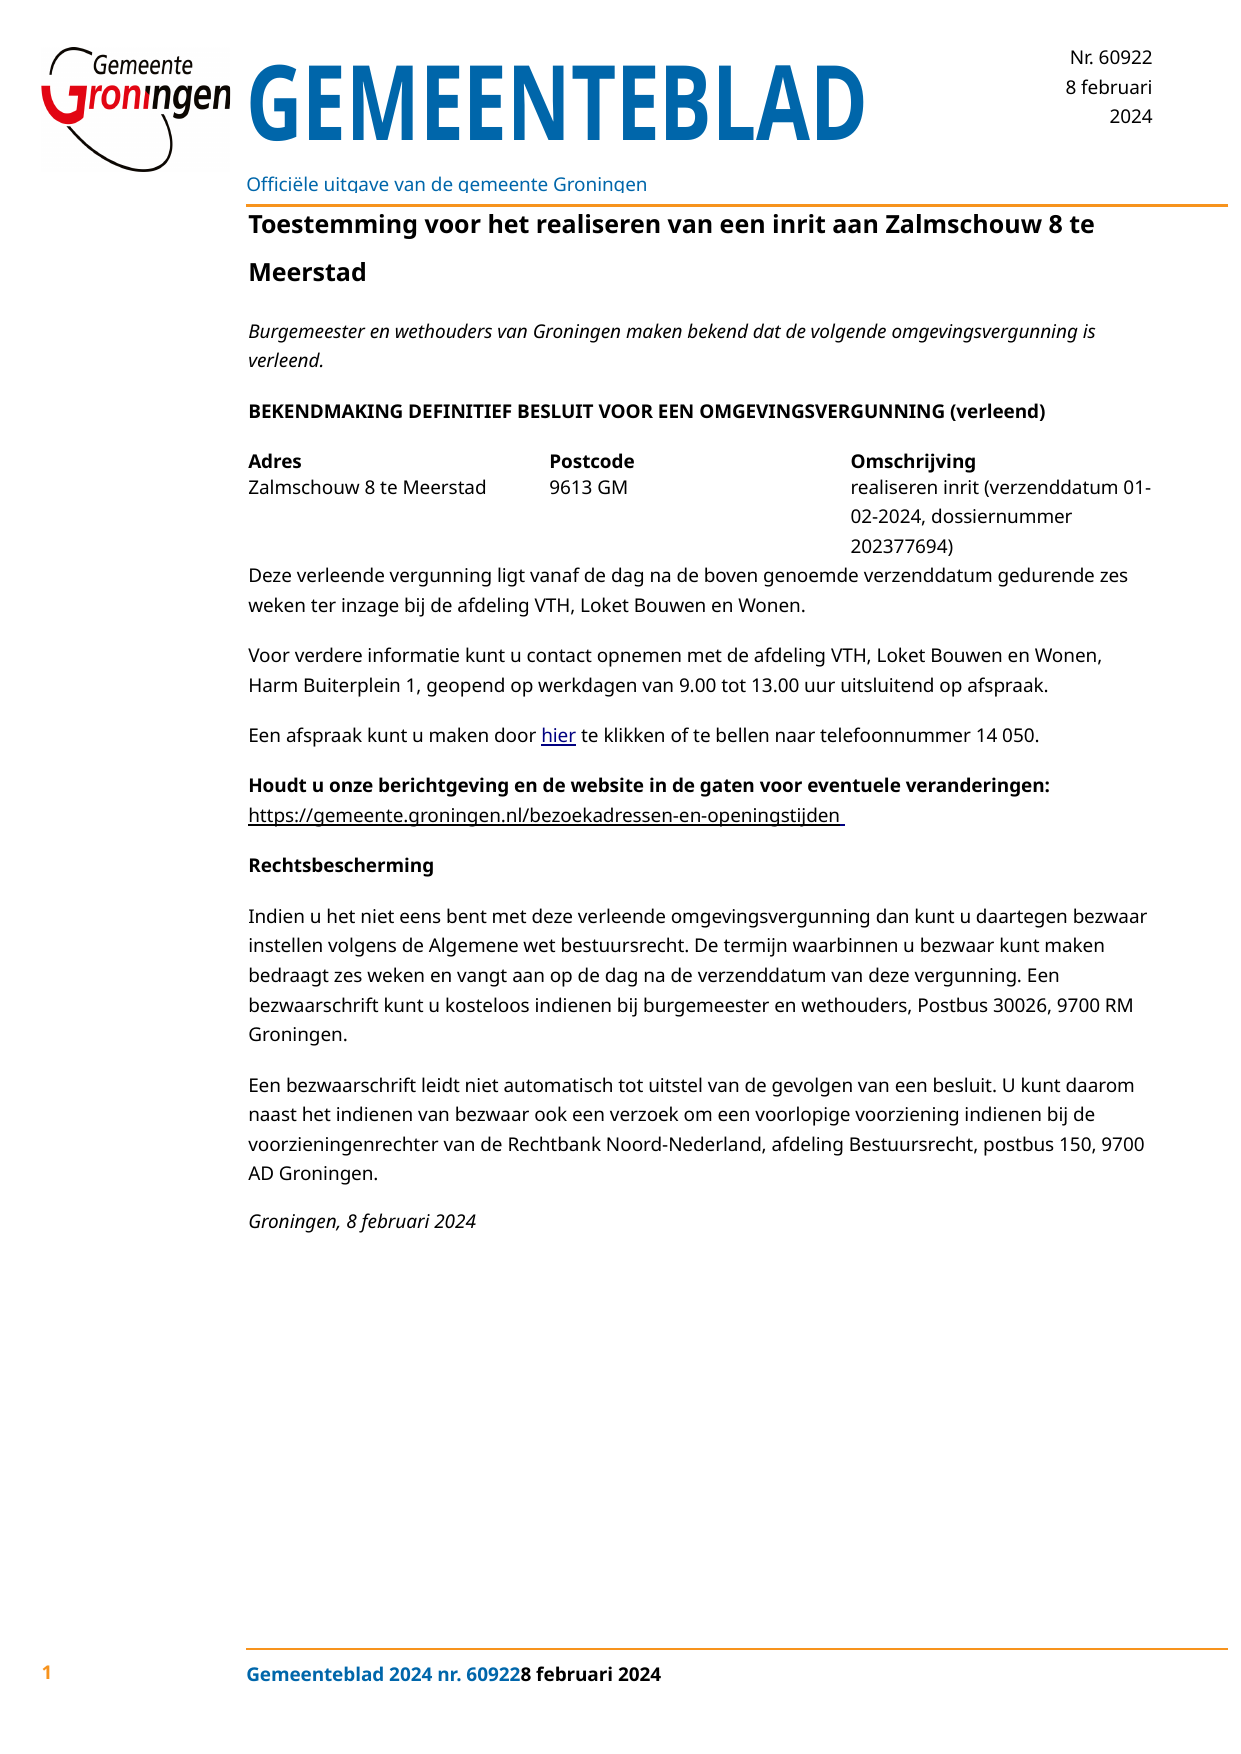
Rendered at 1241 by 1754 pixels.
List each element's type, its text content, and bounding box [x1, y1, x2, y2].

table_header Adres [248, 449, 549, 474]
text Rechtsbescherming [248, 853, 1152, 878]
text Indien u het niet eens bent met deze verleende omgevingsvergunning dan kunt u daartegen bezwaar instellen volgens de Algemene wet bestuursrecht. De termijn waarbinnen u bezwaar kunt maken bedraagt zes weken en vangt aan op de dag na de verzenddatum van deze vergunning. Een bezwaarschrift kunt u kosteloos indienen bij burgemeester en wethouders, Postbus 30026, 9700 RM Groningen. [248, 903, 1152, 1047]
table_header Postcode [549, 449, 850, 474]
text Burgemeester en wethouders van Groningen maken bekend dat de volgende omgevingsvergunning is verleend. [248, 318, 1152, 373]
text Voor verdere informatie kunt u contact opnemen met de afdeling VTH, Loket Bouwen en Wonen, Harm Buiterplein 1, geopend op werkdagen van 9.00 tot 13.00 uur uitsluitend op afspraak. [248, 642, 1152, 698]
picture [41, 47, 231, 172]
table_cell Zalmschouw 8 te Meerstad [248, 474, 549, 559]
text Een afspraak kunt u maken door hier te klikken of te bellen naar telefoonnummer 14 050. [248, 722, 1152, 748]
text Houdt u onze berichtgeving en de website in de gaten voor eventuele veranderingen: https://gemeente.groningen.nl/bezoekadressen-en-openingstijden [248, 773, 1152, 828]
text BEKENDMAKING DEFINITIEF BESLUIT VOOR EEN OMGEVINGSVERGUNNING (verleend) [248, 398, 1152, 424]
table_cell realiseren inrit (verzenddatum 01-02-2024, dossiernummer 202377694) [850, 474, 1152, 559]
text Toestemming voor het realiseren van een inrit aan Zalmschouw 8 te Meerstad [248, 207, 1152, 288]
table_cell 9613 GM [549, 474, 850, 559]
text Groningen, 8 februari 2024 [248, 1208, 1152, 1234]
text Deze verleende vergunning ligt vanaf de dag na de boven genoemde verzenddatum gedurende zes weken ter inzage bij de afdeling VTH, Loket Bouwen en Wonen. [248, 562, 1152, 618]
text Een bezwaarschrift leidt niet automatisch tot uitstel van de gevolgen van een besluit. U kunt daarom naast het indienen van bezwaar ook een verzoek om een voorlopige voorziening indienen bij de voorzieningenrechter van de Rechtbank Noord-Nederland, afdeling Bestuursrecht, postbus 150, 9700 AD Groningen. [248, 1072, 1152, 1186]
table_header Omschrijving [850, 449, 1152, 474]
